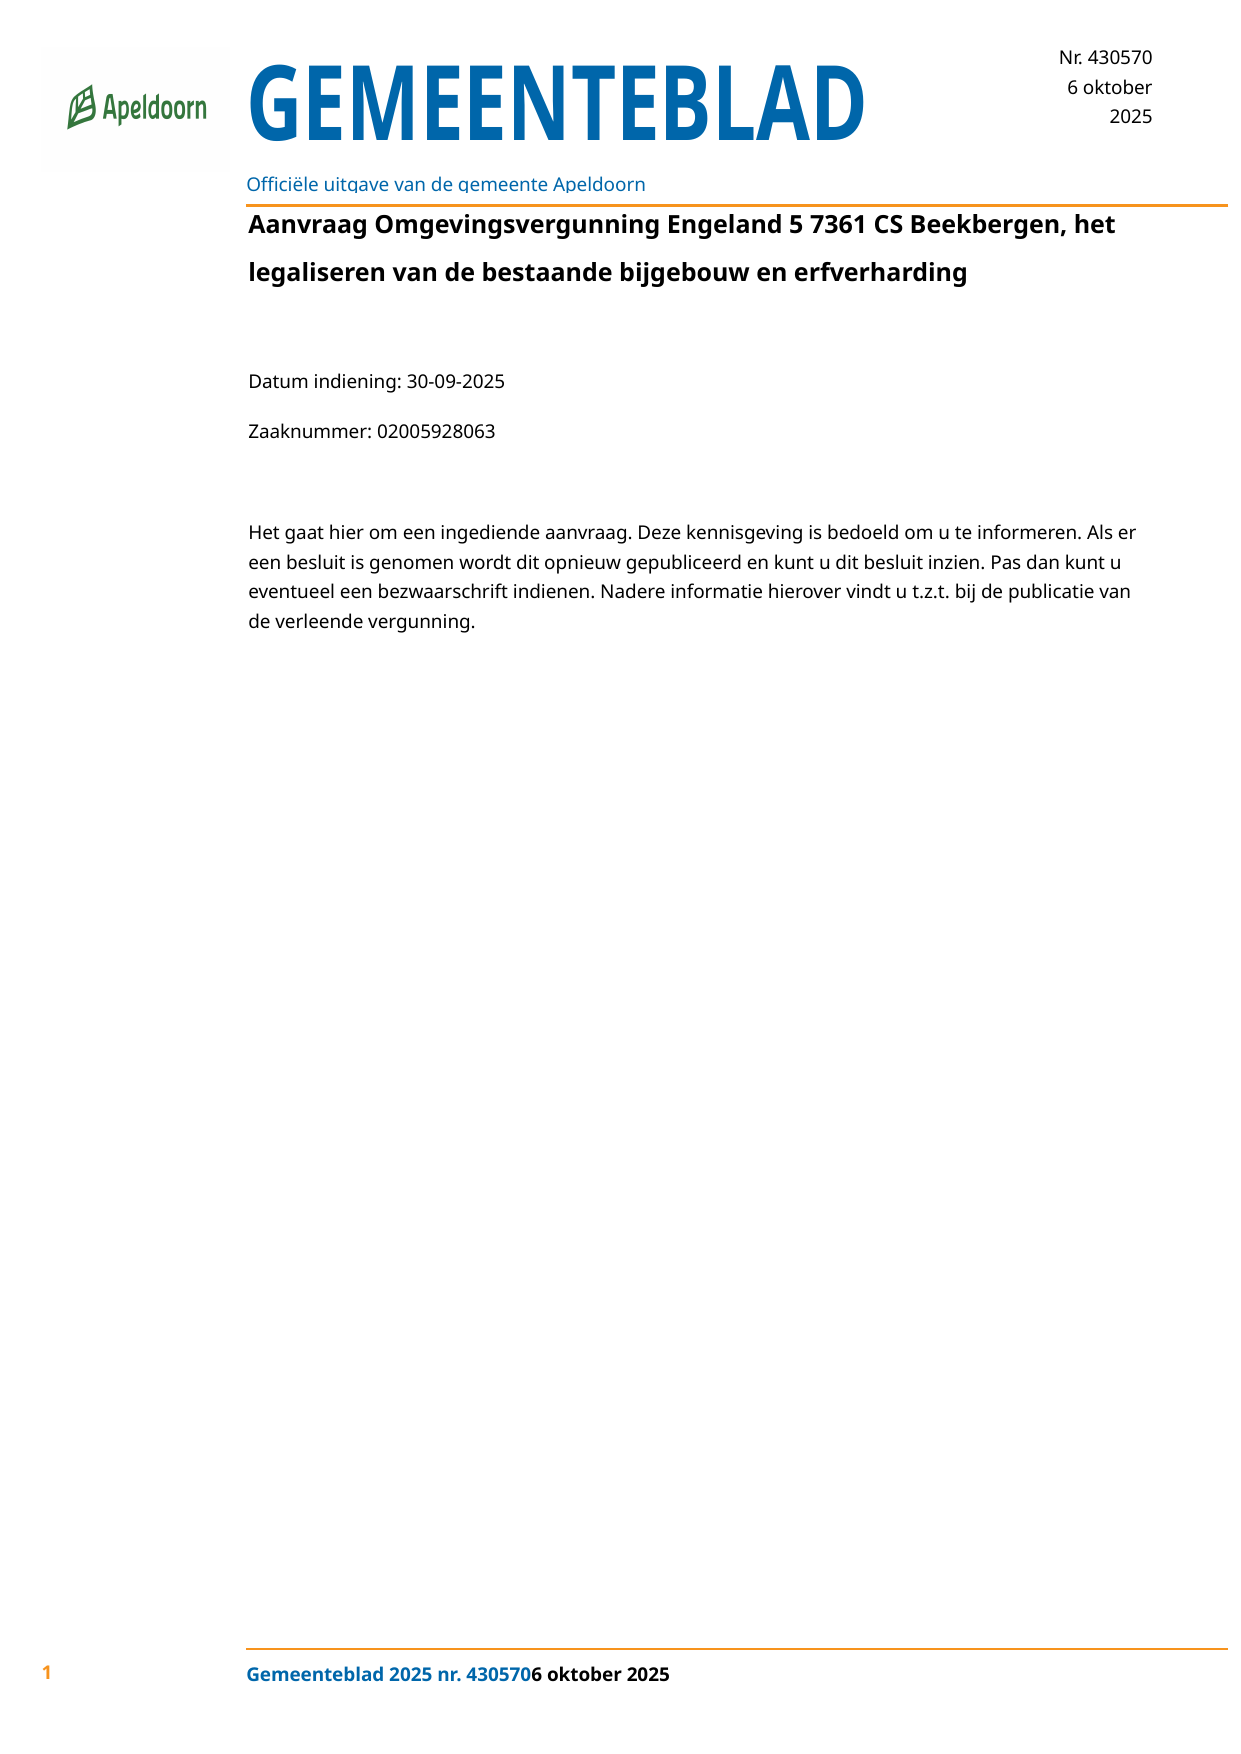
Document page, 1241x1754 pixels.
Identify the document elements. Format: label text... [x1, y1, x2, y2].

text Het gaat hier om een ingediende aanvraag. Deze kennisgeving is bedoeld om u te informeren. Als er een besluit is genomen wordt dit opnieuw gepubliceerd en kunt u dit besluit inzien. Pas dan kunt u eventueel een bezwaarschrift indienen. Nadere informatie hierover vindt u t.z.t. bij de publicatie van de verleende vergunning. [248, 519, 1152, 634]
picture [41, 47, 231, 172]
text Datum indiening: 30-09-2025 [248, 368, 1152, 394]
text Aanvraag Omgevingsvergunning Engeland 5 7361 CS Beekbergen, het legaliseren van de bestaande bijgebouw en erfverharding [248, 207, 1152, 288]
text Zaaknummer: 02005928063 [248, 419, 1152, 444]
